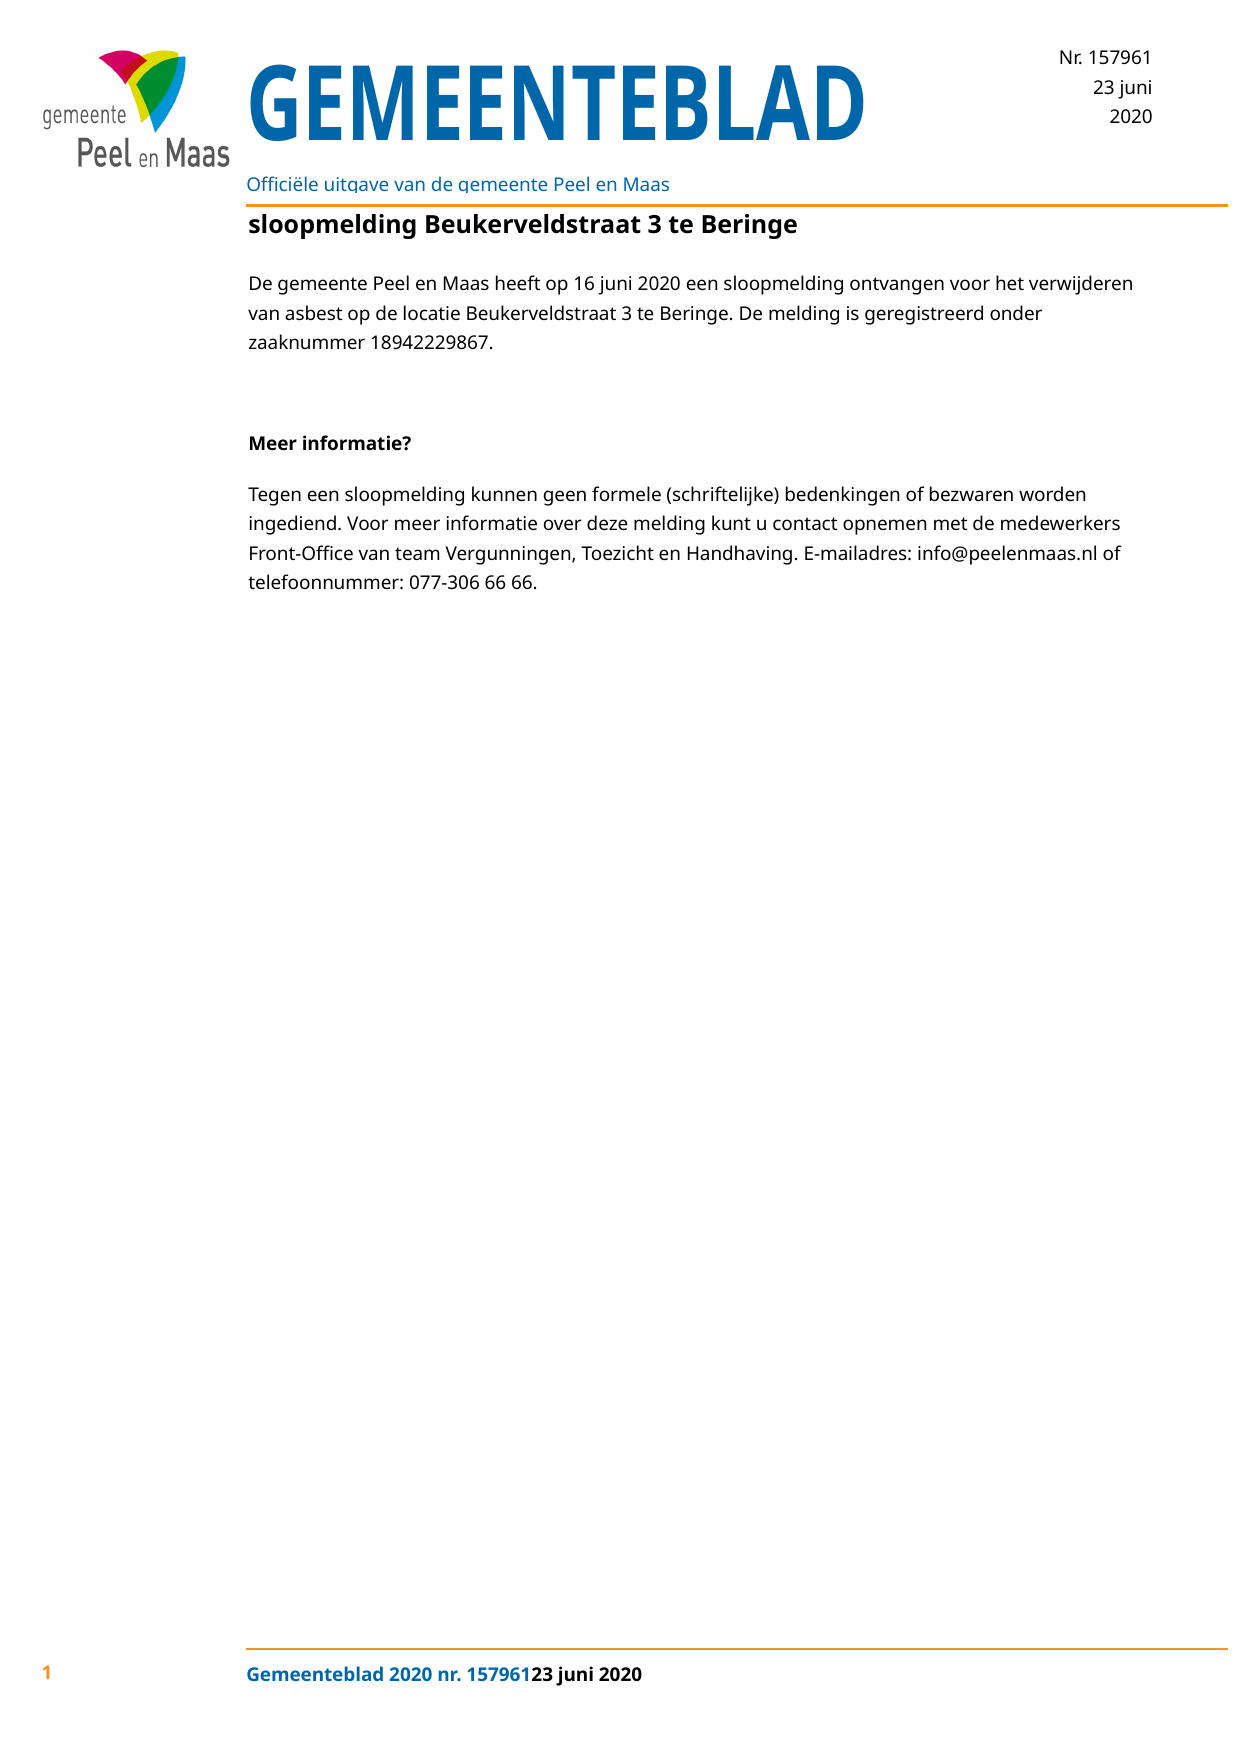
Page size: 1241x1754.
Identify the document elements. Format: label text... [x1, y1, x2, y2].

text Meer informatie? [248, 430, 1152, 456]
text Tegen een sloopmelding kunnen geen formele (schriftelijke) bedenkingen of bezwaren worden ingediend. Voor meer informatie over deze melding kunt u contact opnemen met de medewerkers Front-Office van team Vergunningen, Toezicht en Handhaving. E-mailadres: info@peelenmaas.nl of telefoonnummer: 077-306 66 66. [248, 481, 1152, 595]
picture [41, 47, 231, 172]
text sloopmelding Beukerveldstraat 3 te Beringe [248, 207, 1152, 241]
text De gemeente Peel en Maas heeft op 16 juni 2020 een sloopmelding ontvangen voor het verwijderen van asbest op de locatie Beukerveldstraat 3 te Beringe. De melding is geregistreerd onder zaaknummer 18942229867. [248, 270, 1152, 355]
